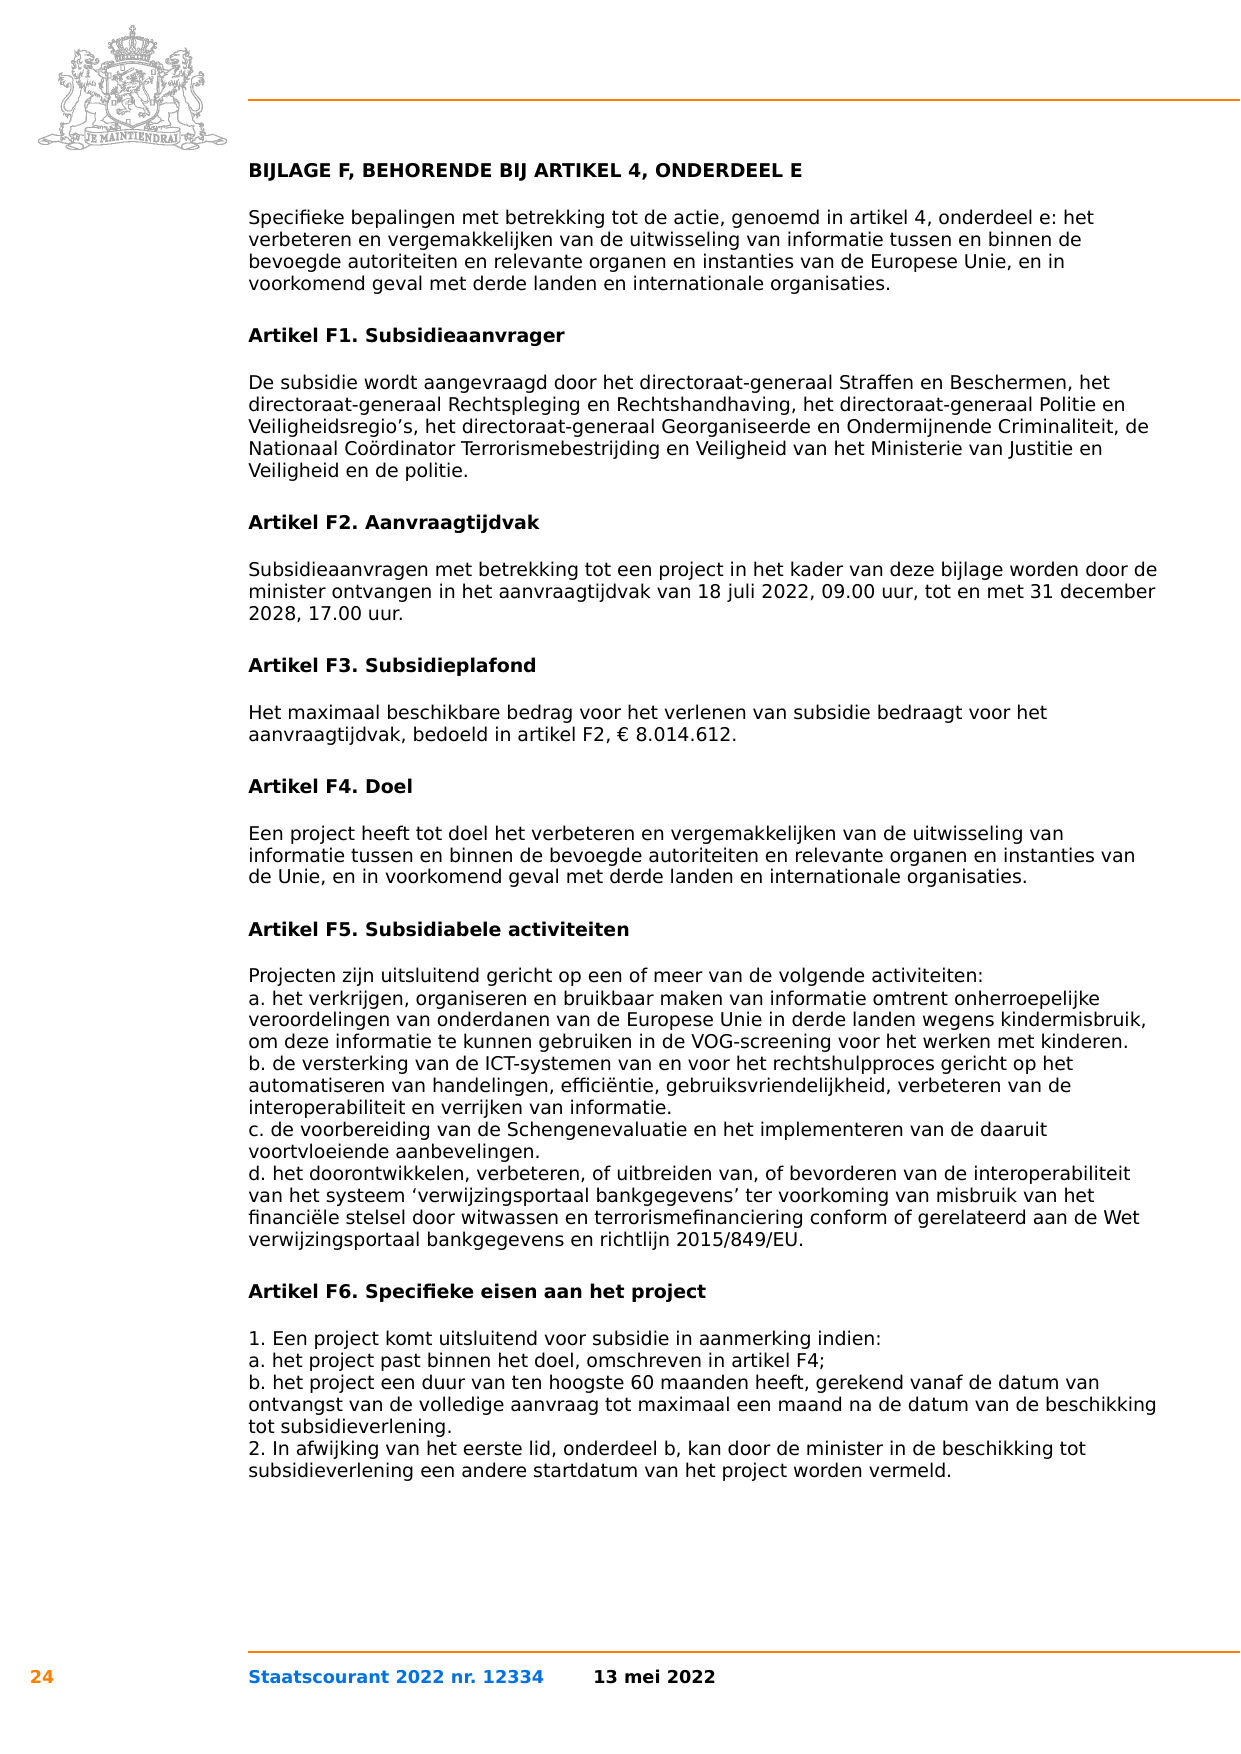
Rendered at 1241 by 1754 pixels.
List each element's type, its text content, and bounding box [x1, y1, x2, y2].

subtitle BIJLAGE F, BEHORENDE BIJ ARTIKEL 4, ONDERDEEL E [248, 160, 1163, 182]
subtitle Artikel F2. Aanvraagtijdvak [248, 512, 1163, 534]
subtitle Artikel F5. Subsidiabele activiteiten [248, 918, 1163, 940]
subtitle Artikel F1. Subsidieaanvrager [248, 325, 1163, 347]
text 2. In afwijking van het eerste lid, onderdeel b, kan door de minister in de beschikking tot subsidieverlening een andere startdatum van het project worden vermeld. [248, 1438, 1163, 1482]
text Specifieke bepalingen met betrekking tot de actie, genoemd in artikel 4, onderdeel e: het verbeteren en vergemakkelijken van de uitwisseling van informatie tussen en binnen de bevoegde autoriteiten en relevante organen en instanties van de Europese Unie, en in voorkomend geval met derde landen en internationale organisaties. [248, 207, 1163, 295]
text c. de voorbereiding van de Schengenevaluatie en het implementeren van de daaruit voortvloeiende aanbevelingen. [248, 1119, 1163, 1163]
text b. de versterking van de ICT-systemen van en voor het rechtshulpproces gericht op het automatiseren van handelingen, efficiëntie, gebruiksvriendelijkheid, verbeteren van de interoperabiliteit en verrijken van informatie. [248, 1053, 1163, 1119]
text a. het verkrijgen, organiseren en bruikbaar maken van informatie omtrent onherroepelijke veroordelingen van onderdanen van de Europese Unie in derde landen wegens kindermisbruik, om deze informatie te kunnen gebruiken in de VOG-screening voor het werken met kinderen. [248, 987, 1163, 1053]
text d. het doorontwikkelen, verbeteren, of uitbreiden van, of bevorderen van de interoperabiliteit van het systeem ‘verwijzingsportaal bankgegevens’ ter voorkoming van misbruik van het financiële stelsel door witwassen en terrorismefinanciering conform of gerelateerd aan de Wet verwijzingsportaal bankgegevens en richtlijn 2015/849/EU. [248, 1163, 1163, 1251]
text b. het project een duur van ten hoogste 60 maanden heeft, gerekend vanaf de datum van ontvangst van de volledige aanvraag tot maximaal een maand na de datum van de beschikking tot subsidieverlening. [248, 1372, 1163, 1438]
text a. het project past binnen het doel, omschreven in artikel F4; [248, 1350, 1163, 1372]
text 1. Een project komt uitsluitend voor subsidie in aanmerking indien: [248, 1328, 1163, 1350]
subtitle Artikel F4. Doel [248, 776, 1163, 797]
text Een project heeft tot doel het verbeteren en vergemakkelijken van de uitwisseling van informatie tussen en binnen de bevoegde autoriteiten en relevante organen en instanties van de Unie, en in voorkomend geval met derde landen en internationale organisaties. [248, 822, 1163, 888]
text De subsidie wordt aangevraagd door het directoraat-generaal Straffen en Beschermen, het directoraat-generaal Rechtspleging en Rechtshandhaving, het directoraat-generaal Politie en Veiligheidsregio’s, het directoraat-generaal Georganiseerde en Ondermijnende Criminaliteit, de Nationaal Coördinator Terrorismebestrijding en Veiligheid van het Ministerie van Justitie en Veiligheid en de politie. [248, 372, 1163, 482]
picture [38, 25, 227, 150]
text Subsidieaanvragen met betrekking tot een project in het kader van deze bijlage worden door de minister ontvangen in het aanvraagtijdvak van 18 juli 2022, 09.00 uur, tot en met 31 december 2028, 17.00 uur. [248, 559, 1163, 624]
subtitle Artikel F3. Subsidieplafond [248, 654, 1163, 677]
subtitle Artikel F6. Specifieke eisen aan het project [248, 1281, 1163, 1303]
text Projecten zijn uitsluitend gericht op een of meer van de volgende activiteiten: [248, 965, 1163, 987]
text Het maximaal beschikbare bedrag voor het verlenen van subsidie bedraagt voor het aanvraagtijdvak, bedoeld in artikel F2, € 8.014.612. [248, 702, 1163, 746]
